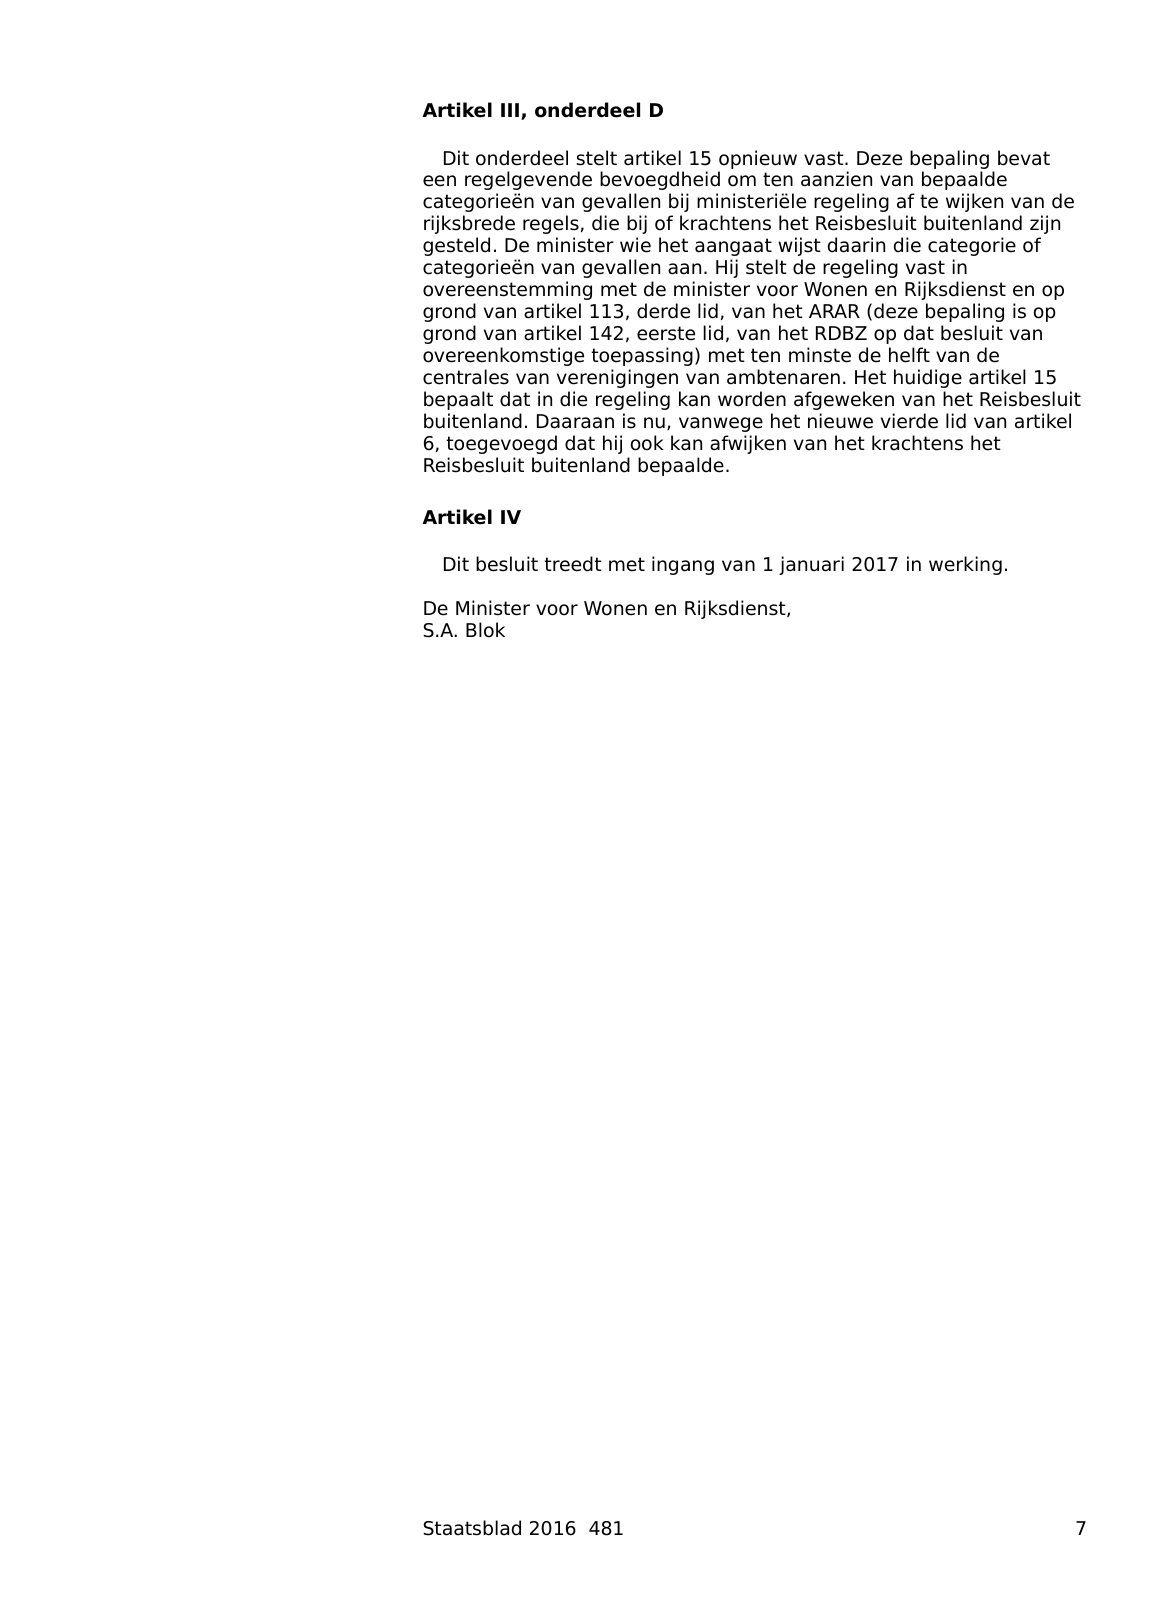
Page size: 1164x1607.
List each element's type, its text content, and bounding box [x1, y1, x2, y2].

subtitle Artikel III, onderdeel D [422, 100, 1087, 122]
text De Minister voor Wonen en Rijksdienst, S.A. Blok [422, 598, 1087, 642]
subtitle Artikel IV [422, 507, 1087, 529]
text Dit onderdeel stelt artikel 15 opnieuw vast. Deze bepaling bevat een regelgevende bevoegdheid om ten aanzien van bepaalde categorieën van gevallen bij ministeriële regeling af te wijken van de rijksbrede regels, die bij of krachtens het Reisbesluit buitenland zijn gesteld. De minister wie het aangaat wijst daarin die categorie of categorieën van gevallen aan. Hij stelt de regeling vast in overeenstemming met de minister voor Wonen en Rijksdienst en op grond van artikel 113, derde lid, van het ARAR (deze bepaling is op grond van artikel 142, eerste lid, van het RDBZ op dat besluit van overeenkomstige toepassing) met ten minste de helft van de centrales van verenigingen van ambtenaren. Het huidige artikel 15 bepaalt dat in die regeling kan worden afgeweken van het Reisbesluit buitenland. Daaraan is nu, vanwege het nieuwe vierde lid van artikel 6, toegevoegd dat hij ook kan afwijken van het krachtens het Reisbesluit buitenland bepaalde. [422, 147, 1087, 477]
text Dit besluit treedt met ingang van 1 januari 2017 in werking. [422, 554, 1087, 576]
